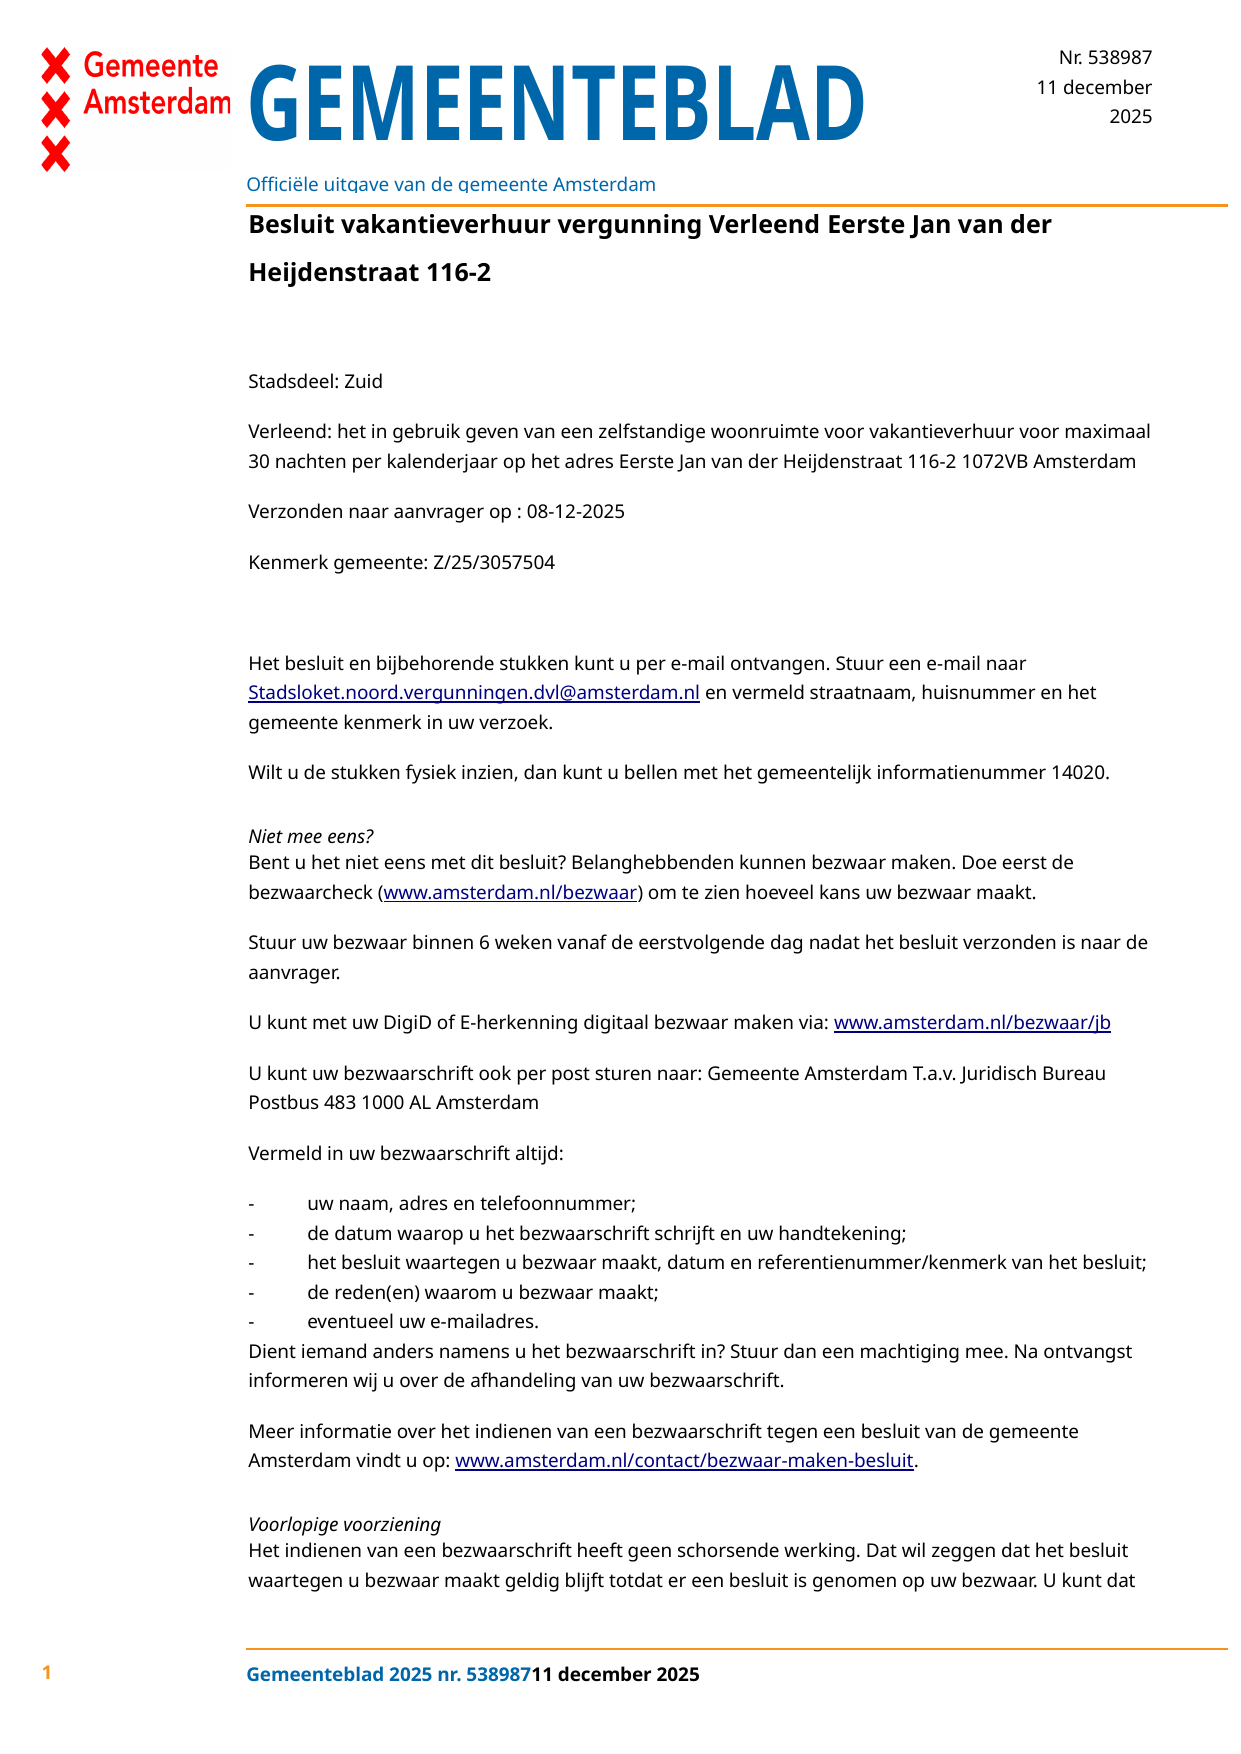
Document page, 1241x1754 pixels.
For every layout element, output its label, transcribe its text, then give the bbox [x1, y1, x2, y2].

text U kunt met uw DigiD of E-herkenning digitaal bezwaar maken via: www.amsterdam.nl/bezwaar/jb [248, 1009, 1152, 1035]
text Verleend: het in gebruik geven van een zelfstandige woonruimte voor vakantieverhuur voor maximaal 30 nachten per kalenderjaar op het adres Eerste Jan van der Heijdenstraat 116-2 1072VB Amsterdam [248, 419, 1152, 474]
text Niet mee eens? [248, 823, 1152, 849]
list het besluit waartegen u bezwaar maakt, datum en referentienummer/kenmerk van het besluit; [248, 1249, 1152, 1275]
text Het besluit en bijbehorende stukken kunt u per e-mail ontvangen. Stuur een e-mail naar Stadsloket.noord.vergunningen.dvl@amsterdam.nl en vermeld straatnaam, huisnummer en het gemeente kenmerk in uw verzoek. [248, 650, 1152, 735]
picture [41, 47, 231, 172]
text Dient iemand anders namens u het bezwaarschrift in? Stuur dan een machtiging mee. Na ontvangst informeren wij u over de afhandeling van uw bezwaarschrift. [248, 1338, 1152, 1393]
text U kunt uw bezwaarschrift ook per post sturen naar: Gemeente Amsterdam T.a.v. Juridisch Bureau Postbus 483 1000 AL Amsterdam [248, 1060, 1152, 1115]
text Voorlopige voorziening [248, 1512, 1152, 1537]
text Verzonden naar aanvrager op : 08-12-2025 [248, 499, 1152, 524]
text Meer informatie over het indienen van een bezwaarschrift tegen een besluit van de gemeente Amsterdam vindt u op: www.amsterdam.nl/contact/bezwaar-maken-besluit. [248, 1418, 1152, 1473]
text Het indienen van een bezwaarschrift heeft geen schorsende werking. Dat wil zeggen dat het besluit waartegen u bezwaar maakt geldig blijft totdat er een besluit is genomen op uw bezwaar. U kunt dat [248, 1537, 1152, 1593]
text Besluit vakantieverhuur vergunning Verleend Eerste Jan van der Heijdenstraat 116-2 [248, 207, 1152, 288]
text Stuur uw bezwaar binnen 6 weken vanaf de eerstvolgende dag nadat het besluit verzonden is naar de aanvrager. [248, 929, 1152, 984]
text Vermeld in uw bezwaarschrift altijd: [248, 1140, 1152, 1165]
list uw naam, adres en telefoonnummer; [248, 1190, 1152, 1216]
text Wilt u de stukken fysiek inzien, dan kunt u bellen met het gemeentelijk informatienummer 14020. [248, 759, 1152, 785]
list eventueel uw e-mailadres. [248, 1308, 1152, 1334]
text Bent u het niet eens met dit besluit? Belanghebbenden kunnen bezwaar maken. Doe eerst de bezwaarcheck (www.amsterdam.nl/bezwaar) om te zien hoeveel kans uw bezwaar maakt. [248, 849, 1152, 904]
text Stadsdeel: Zuid [248, 368, 1152, 394]
list de datum waarop u het bezwaarschrift schrijft en uw handtekening; [248, 1220, 1152, 1245]
text Kenmerk gemeente: Z/25/3057504 [248, 549, 1152, 575]
list de reden(en) waarom u bezwaar maakt; [248, 1279, 1152, 1304]
